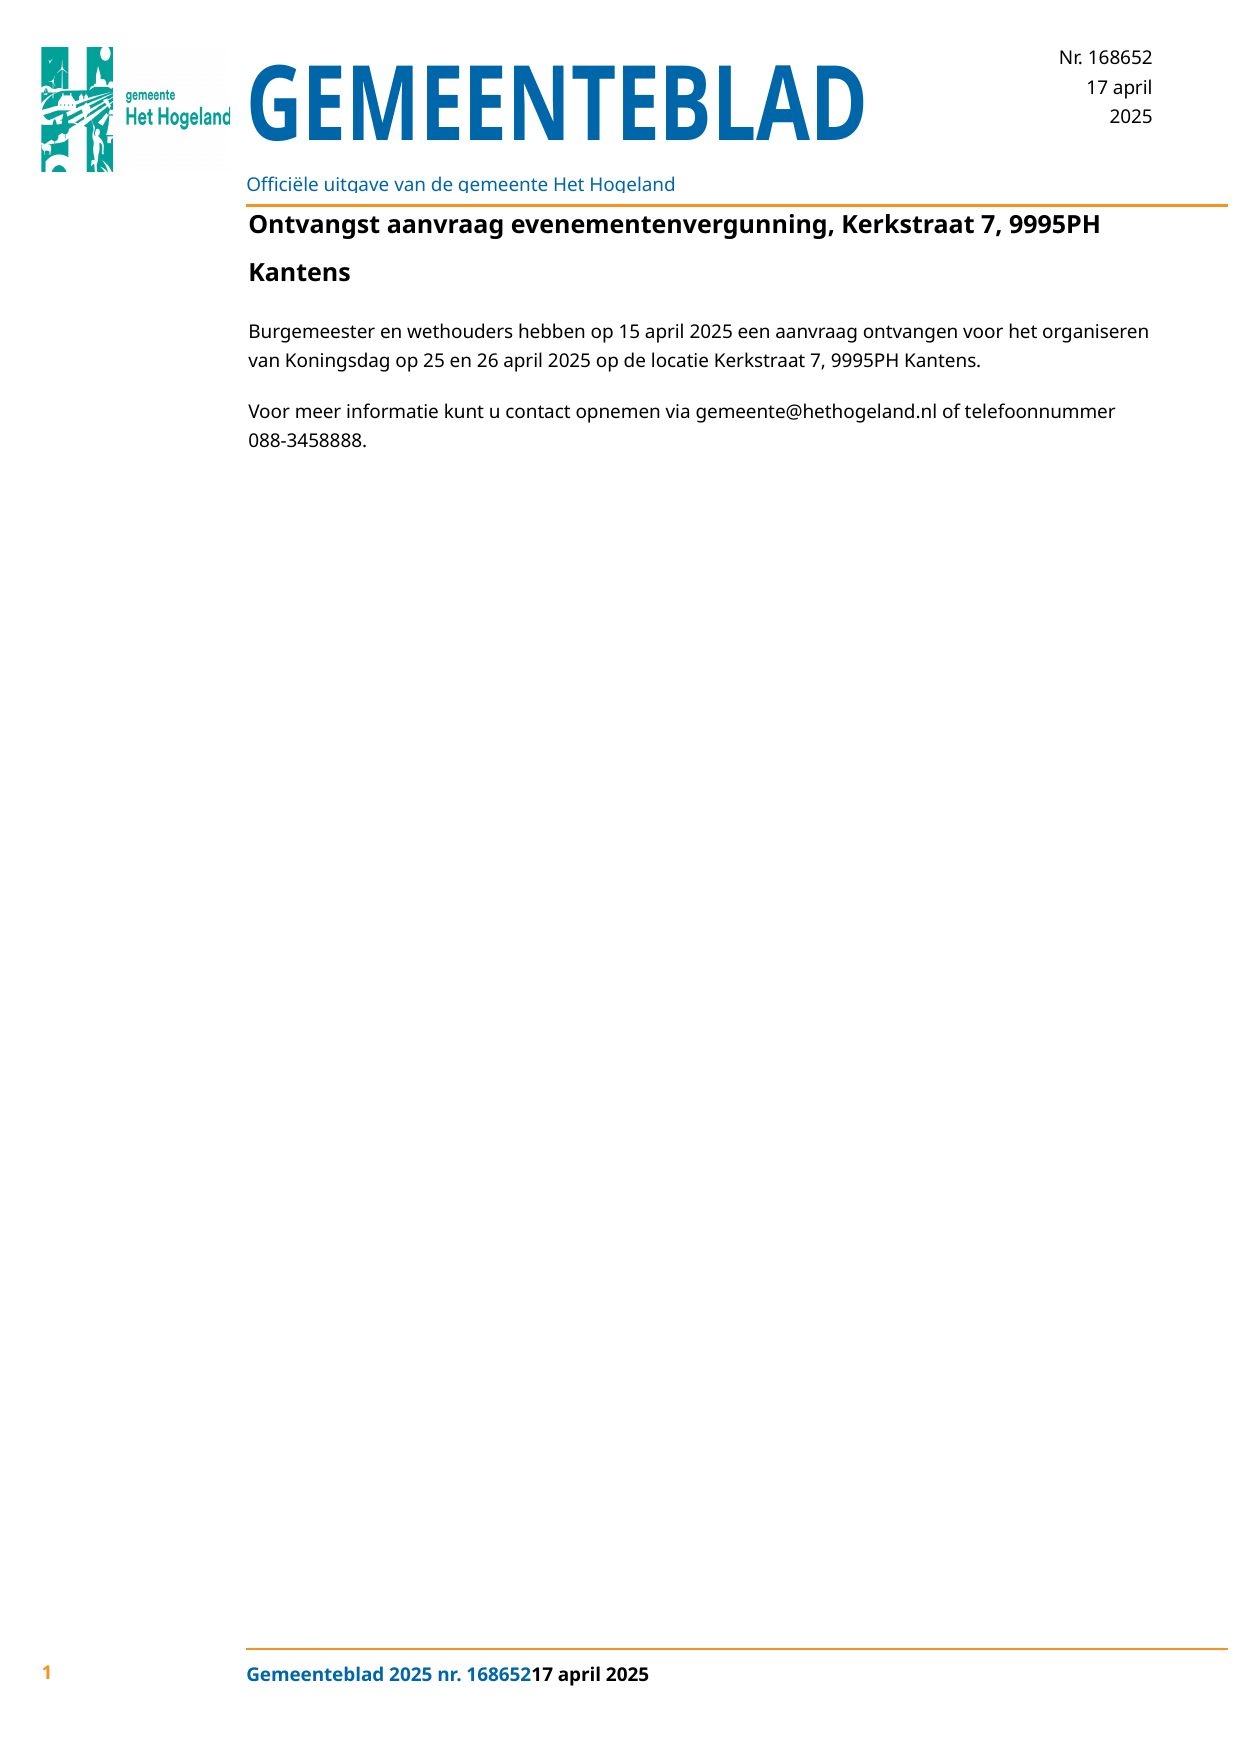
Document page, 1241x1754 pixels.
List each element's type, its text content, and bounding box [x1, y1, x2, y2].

text Ontvangst aanvraag evenementenvergunning, Kerkstraat 7, 9995PH Kantens [248, 207, 1152, 288]
picture [41, 47, 231, 172]
text Voor meer informatie kunt u contact opnemen via gemeente@hethogeland.nl of telefoonnummer 088-3458888. [248, 398, 1152, 453]
text Burgemeester en wethouders hebben op 15 april 2025 een aanvraag ontvangen voor het organiseren van Koningsdag op 25 en 26 april 2025 op de locatie Kerkstraat 7, 9995PH Kantens. [248, 318, 1152, 373]
